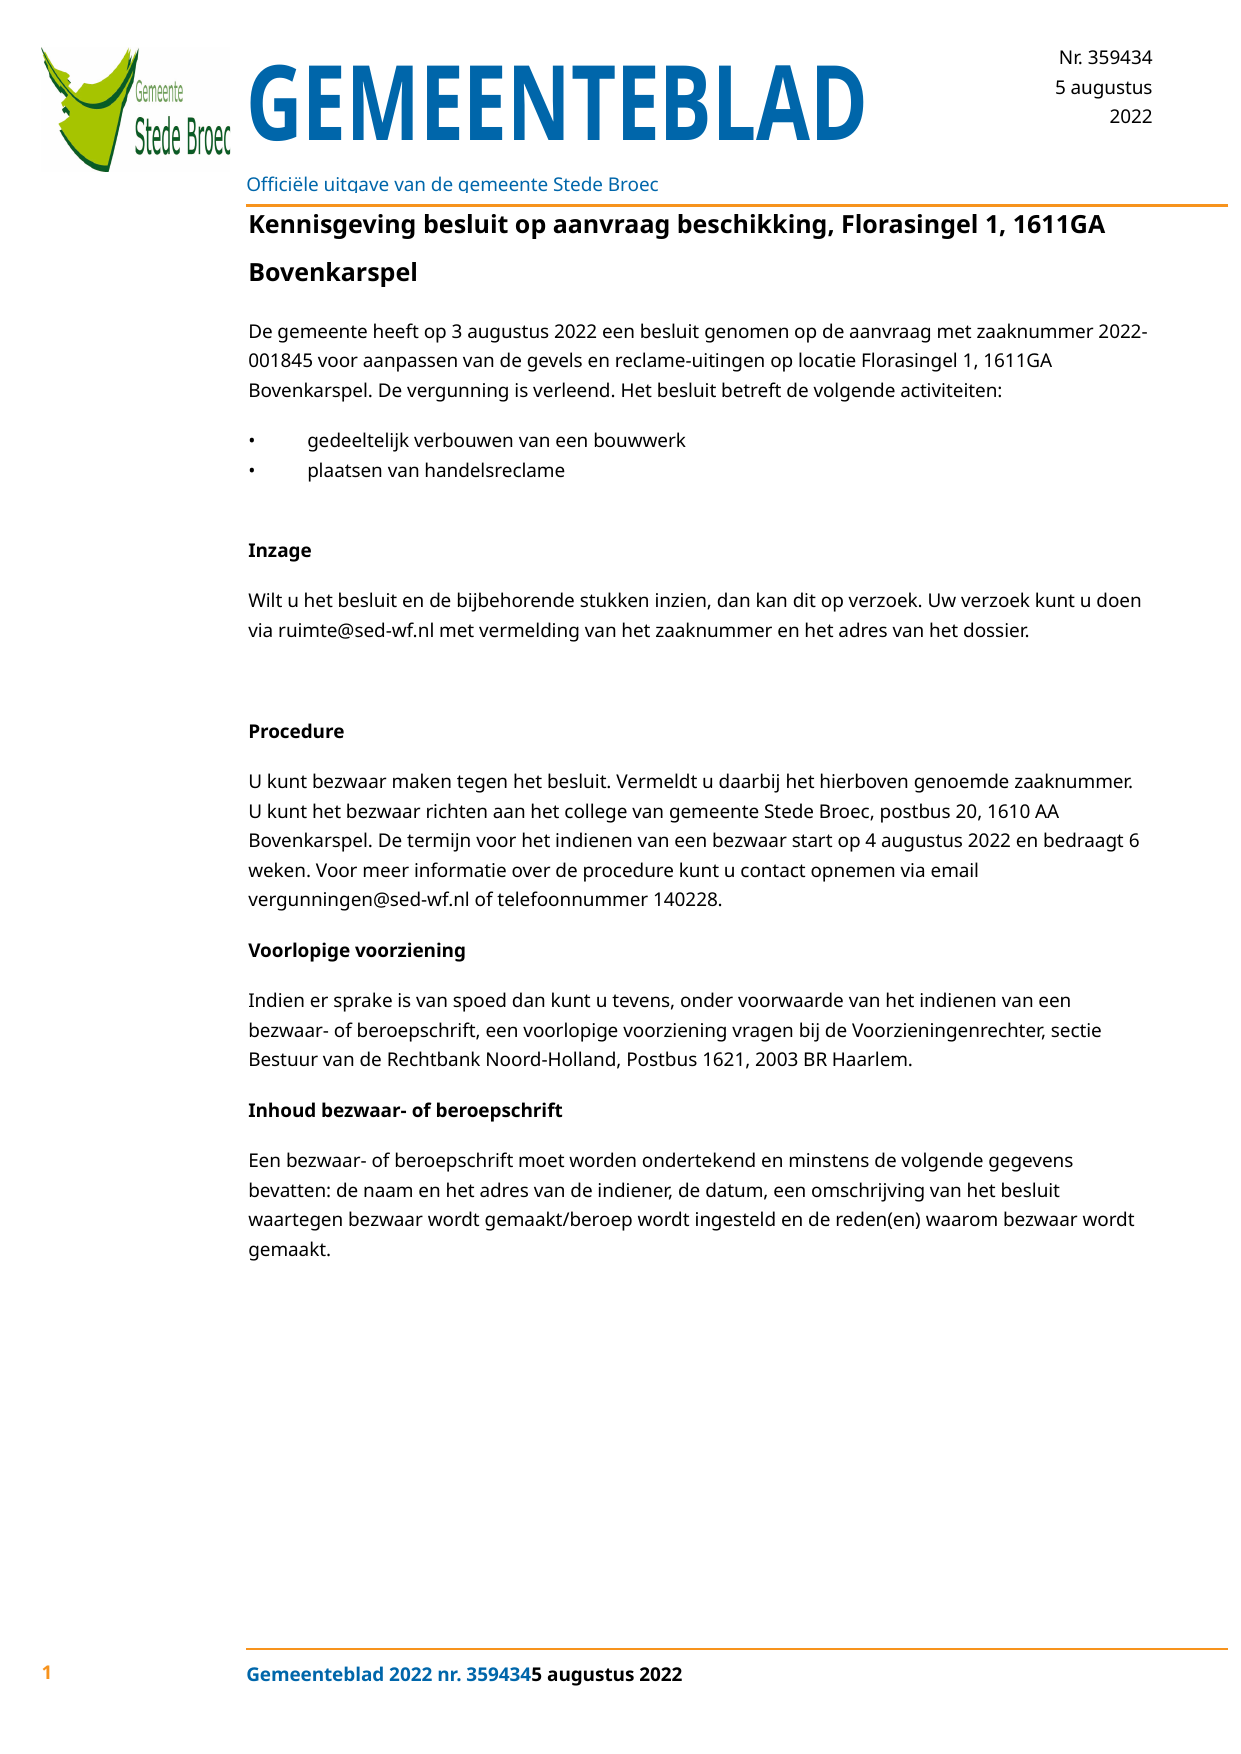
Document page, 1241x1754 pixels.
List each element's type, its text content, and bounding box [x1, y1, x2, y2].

text De gemeente heeft op 3 augustus 2022 een besluit genomen op de aanvraag met zaaknummer 2022-001845 voor aanpassen van de gevels en reclame-uitingen op locatie Florasingel 1, 1611GA Bovenkarspel. De vergunning is verleend. Het besluit betreft de volgende activiteiten: [248, 318, 1152, 403]
text U kunt bezwaar maken tegen het besluit. Vermeldt u daarbij het hierboven genoemde zaaknummer. U kunt het bezwaar richten aan het college van gemeente Stede Broec, postbus 20, 1610 AA Bovenkarspel. De termijn voor het indienen van een bezwaar start op 4 augustus 2022 en bedraagt 6 weken. Voor meer informatie over de procedure kunt u contact opnemen via email vergunningen@sed-wf.nl of telefoonnummer 140228. [248, 768, 1152, 912]
text Een bezwaar- of beroepschrift moet worden ondertekend en minstens de volgende gegevens bevatten: de naam en het adres van de indiener, de datum, een omschrijving van het besluit waartegen bezwaar wordt gemaakt/beroep wordt ingesteld en de reden(en) waarom bezwaar wordt gemaakt. [248, 1147, 1152, 1262]
list plaatsen van handelsreclame [248, 457, 1152, 483]
text Inhoud bezwaar- of beroepschrift [248, 1097, 1152, 1123]
text Wilt u het besluit en de bijbehorende stukken inzien, dan kan dit op verzoek. Uw verzoek kunt u doen via ruimte@sed-wf.nl met vermelding van het zaaknummer en het adres van het dossier. [248, 587, 1152, 643]
text Procedure [248, 718, 1152, 744]
text Indien er sprake is van spoed dan kunt u tevens, onder voorwaarde van het indienen van een bezwaar- of beroepschrift, een voorlopige voorziening vragen bij de Voorzieningenrechter, sectie Bestuur van de Rechtbank Noord-Holland, Postbus 1621, 2003 BR Haarlem. [248, 987, 1152, 1072]
text Voorlopige voorziening [248, 937, 1152, 963]
text Kennisgeving besluit op aanvraag beschikking, Florasingel 1, 1611GA Bovenkarspel [248, 207, 1152, 288]
text Inzage [248, 537, 1152, 563]
list gedeeltelijk verbouwen van een bouwwerk [248, 427, 1152, 453]
picture [41, 47, 231, 172]
